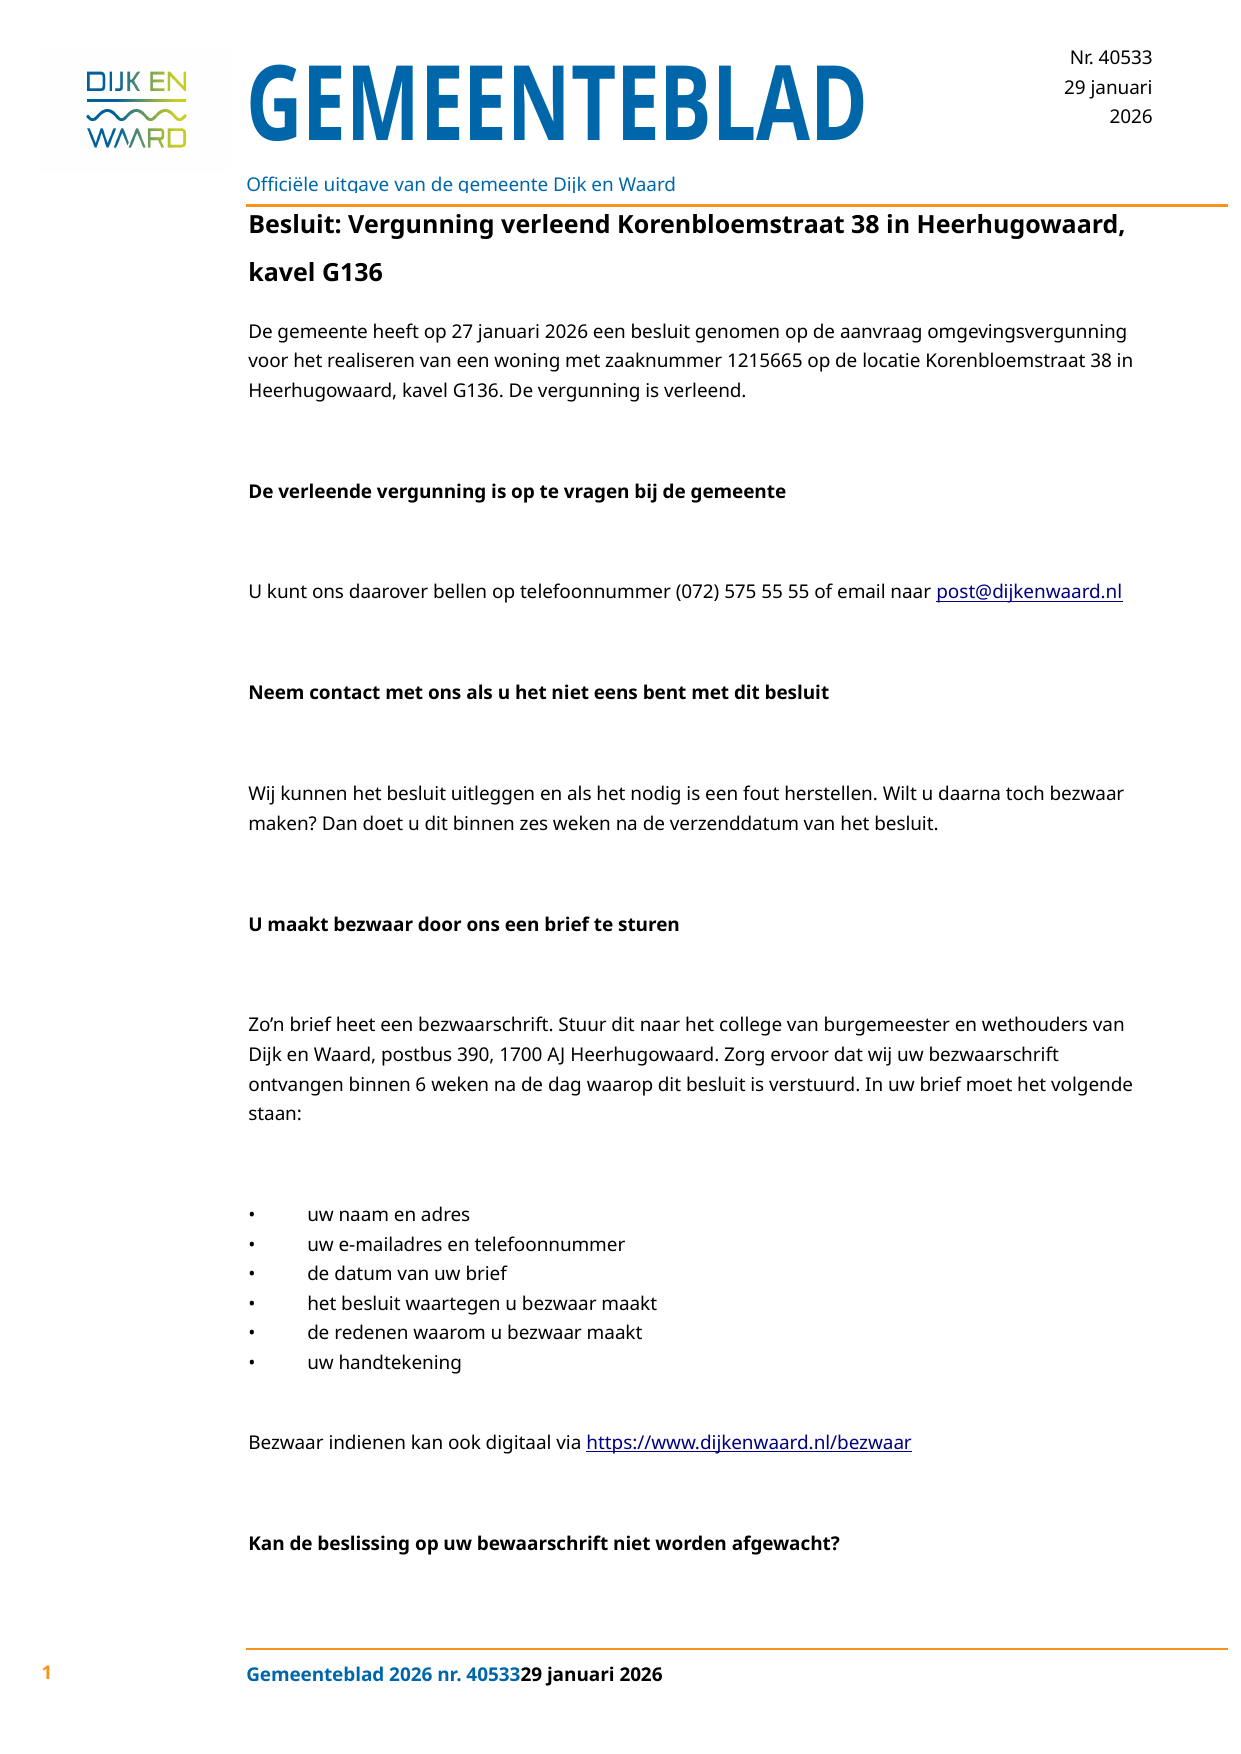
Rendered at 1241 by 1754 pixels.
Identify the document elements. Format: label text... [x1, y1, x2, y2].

text U kunt ons daarover bellen op telefoonnummer (072) 575 55 55 of email naar post@dijkenwaard.nl [248, 579, 1152, 604]
text De verleende vergunning is op te vragen bij de gemeente [248, 478, 1152, 504]
text Wij kunnen het besluit uitleggen en als het nodig is een fout herstellen. Wilt u daarna toch bezwaar maken? Dan doet u dit binnen zes weken na de verzenddatum van het besluit. [248, 780, 1152, 836]
list het besluit waartegen u bezwaar maakt [248, 1290, 1152, 1316]
list de redenen waarom u bezwaar maakt [248, 1319, 1152, 1345]
list de datum van uw brief [248, 1260, 1152, 1286]
text Zo’n brief heet een bezwaarschrift. Stuur dit naar het college van burgemeester en wethouders van Dijk en Waard, postbus 390, 1700 AJ Heerhugowaard. Zorg ervoor dat wij uw bezwaarschrift ontvangen binnen 6 weken na de dag waarop dit besluit is verstuurd. In uw brief moet het volgende staan: [248, 1012, 1152, 1126]
text Kan de beslissing op uw bewaarschrift niet worden afgewacht? [248, 1530, 1152, 1556]
list uw naam en adres [248, 1201, 1152, 1227]
text De gemeente heeft op 27 januari 2026 een besluit genomen op de aanvraag omgevingsvergunning voor het realiseren van een woning met zaaknummer 1215665 op de locatie Korenbloemstraat 38 in Heerhugowaard, kavel G136. De vergunning is verleend. [248, 318, 1152, 403]
text Neem contact met ons als u het niet eens bent met dit besluit [248, 679, 1152, 705]
picture [41, 47, 231, 172]
list uw handtekening [248, 1349, 1152, 1375]
text Besluit: Vergunning verleend Korenbloemstraat 38 in Heerhugowaard, kavel G136 [248, 207, 1152, 288]
list uw e-mailadres en telefoonnummer [248, 1231, 1152, 1257]
text U maakt bezwaar door ons een brief te sturen [248, 911, 1152, 937]
text Bezwaar indienen kan ook digitaal via https://www.dijkenwaard.nl/bezwaar [248, 1429, 1152, 1455]
